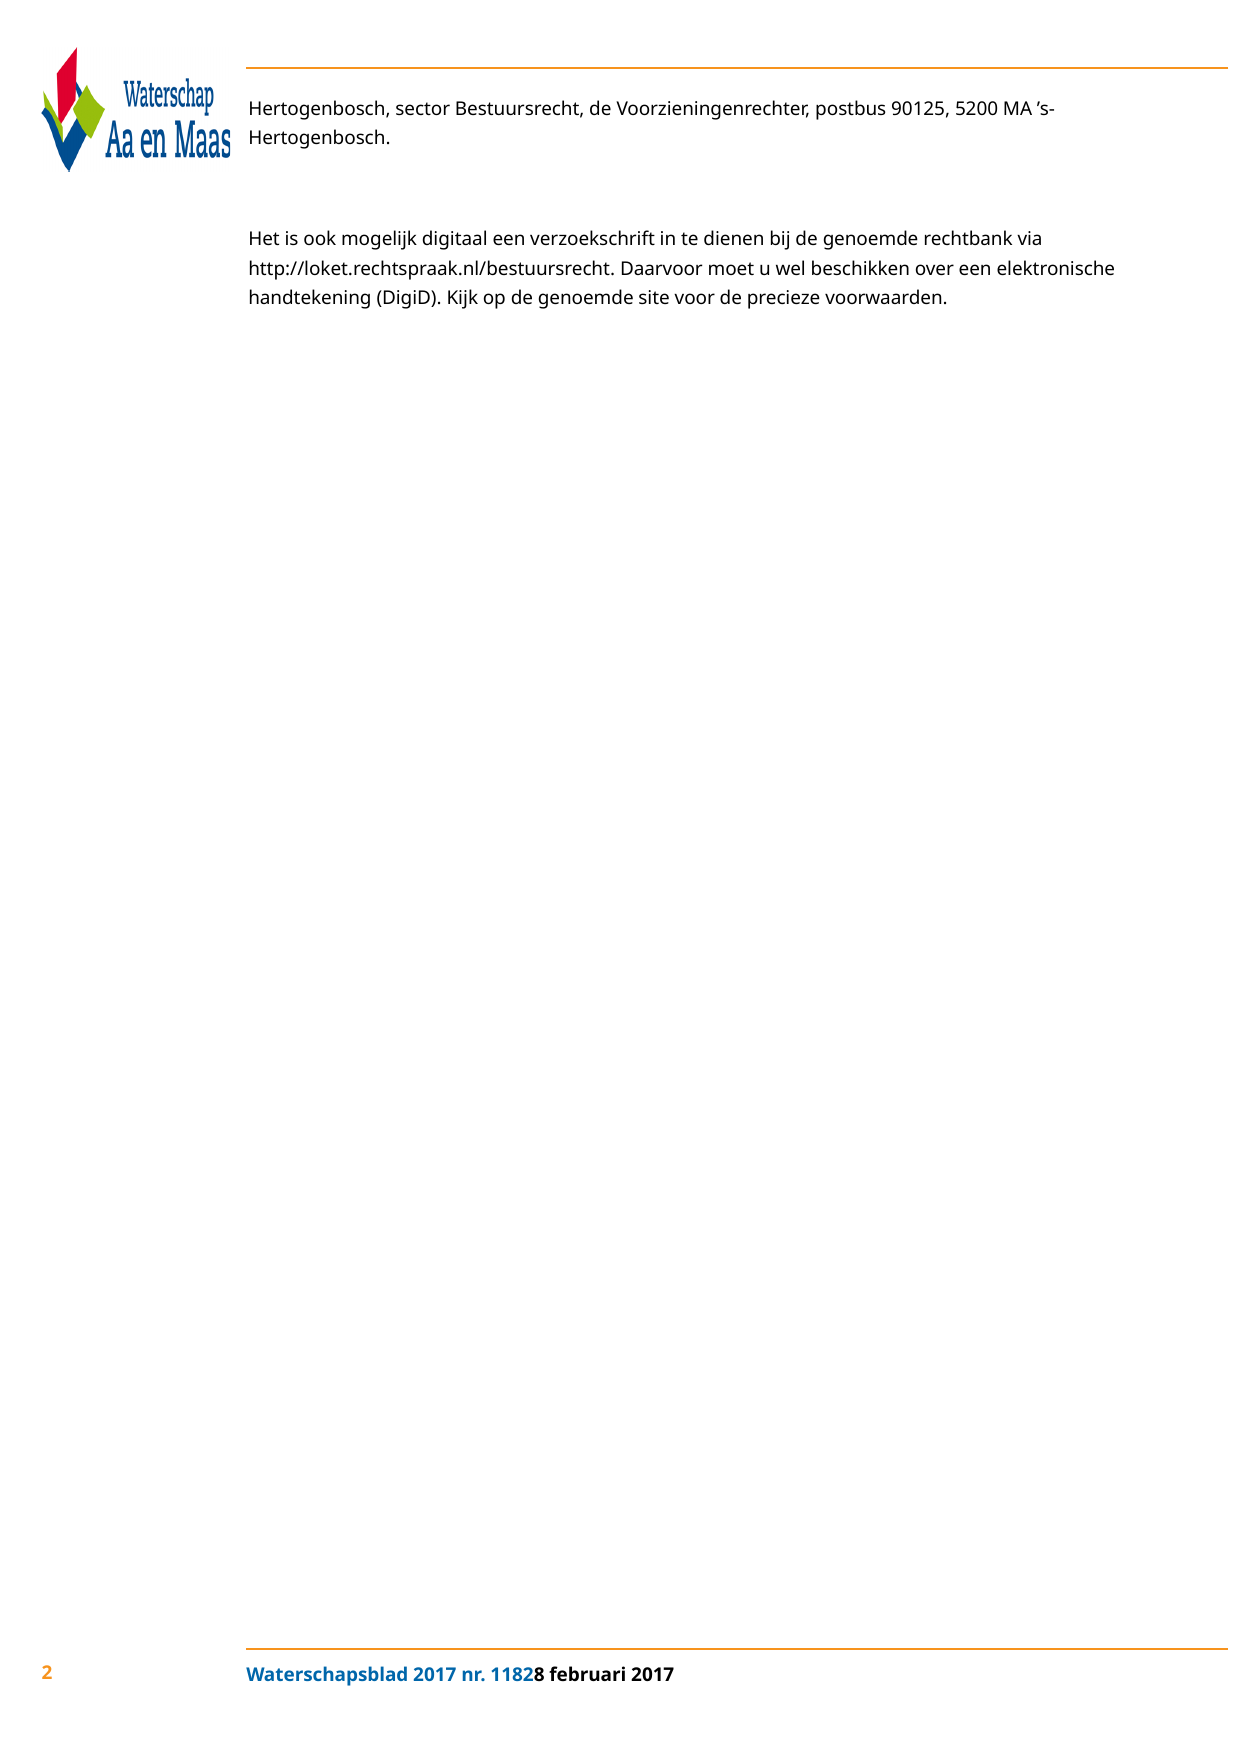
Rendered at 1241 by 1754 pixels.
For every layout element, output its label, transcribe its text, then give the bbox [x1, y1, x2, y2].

picture [41, 47, 231, 172]
text Hertogenbosch, sector Bestuursrecht, de Voorzieningenrechter, postbus 90125, 5200 MA ’s-Hertogenbosch. [248, 95, 1152, 150]
text Het is ook mogelijk digitaal een verzoekschrift in te dienen bij de genoemde rechtbank via http://loket.rechtspraak.nl/bestuursrecht. Daarvoor moet u wel beschikken over een elektronische handtekening (DigiD). Kijk op de genoemde site voor de precieze voorwaarden. [248, 225, 1152, 310]
